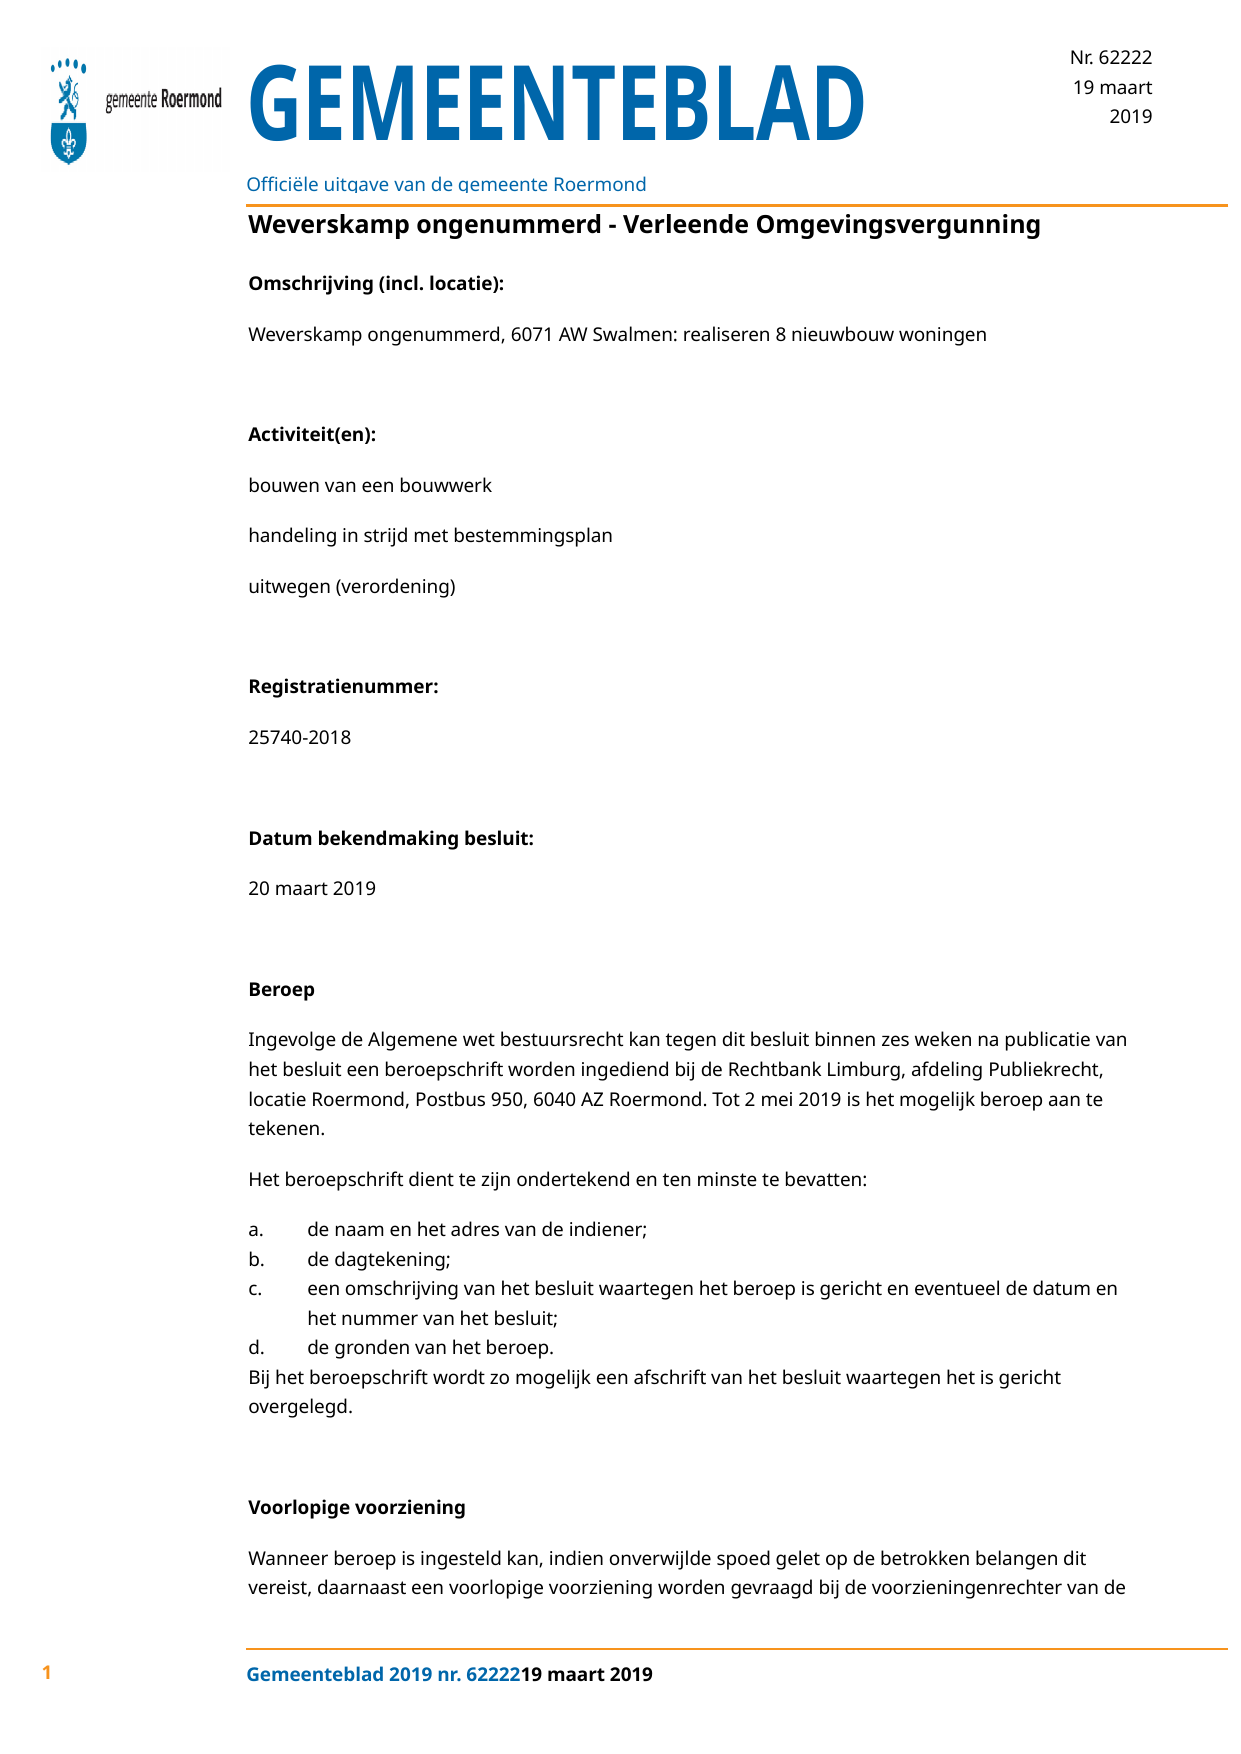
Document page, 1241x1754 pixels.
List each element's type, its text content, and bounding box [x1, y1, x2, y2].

text 20 maart 2019 [248, 875, 1152, 901]
text bouwen van een bouwwerk [248, 472, 1152, 498]
list de naam en het adres van de indiener; [248, 1216, 1152, 1242]
text uitwegen (verordening) [248, 573, 1152, 598]
text Beroep [248, 976, 1152, 1002]
list de gronden van het beroep. [248, 1334, 1152, 1360]
text Bij het beroepschrift wordt zo mogelijk een afschrift van het besluit waartegen het is gericht overgelegd. [248, 1364, 1152, 1419]
list de dagtekening; [248, 1246, 1152, 1271]
text Wanneer beroep is ingesteld kan, indien onverwijlde spoed gelet op de betrokken belangen dit vereist, daarnaast een voorlopige voorziening worden gevraagd bij de voorzieningenrechter van de [248, 1545, 1152, 1600]
text Ingevolge de Algemene wet bestuursrecht kan tegen dit besluit binnen zes weken na publicatie van het besluit een beroepschrift worden ingediend bij de Rechtbank Limburg, afdeling Publiekrecht, locatie Roermond, Postbus 950, 6040 AZ Roermond. Tot 2 mei 2019 is het mogelijk beroep aan te tekenen. [248, 1027, 1152, 1141]
text Activiteit(en): [248, 422, 1152, 447]
text Omschrijving (incl. locatie): [248, 270, 1152, 296]
text Het beroepschrift dient te zijn ondertekend en ten minste te bevatten: [248, 1166, 1152, 1191]
text handeling in strijd met bestemmingsplan [248, 522, 1152, 548]
text Datum bekendmaking besluit: [248, 825, 1152, 851]
text Weverskamp ongenummerd, 6071 AW Swalmen: realiseren 8 nieuwbouw woningen [248, 321, 1152, 346]
text 25740-2018 [248, 724, 1152, 750]
list een omschrijving van het besluit waartegen het beroep is gericht en eventueel de datum en het nummer van het besluit; [248, 1275, 1152, 1331]
text Weverskamp ongenummerd - Verleende Omgevingsvergunning [248, 207, 1152, 241]
picture [41, 47, 231, 172]
text Voorlopige voorziening [248, 1494, 1152, 1520]
text Registratienummer: [248, 674, 1152, 699]
